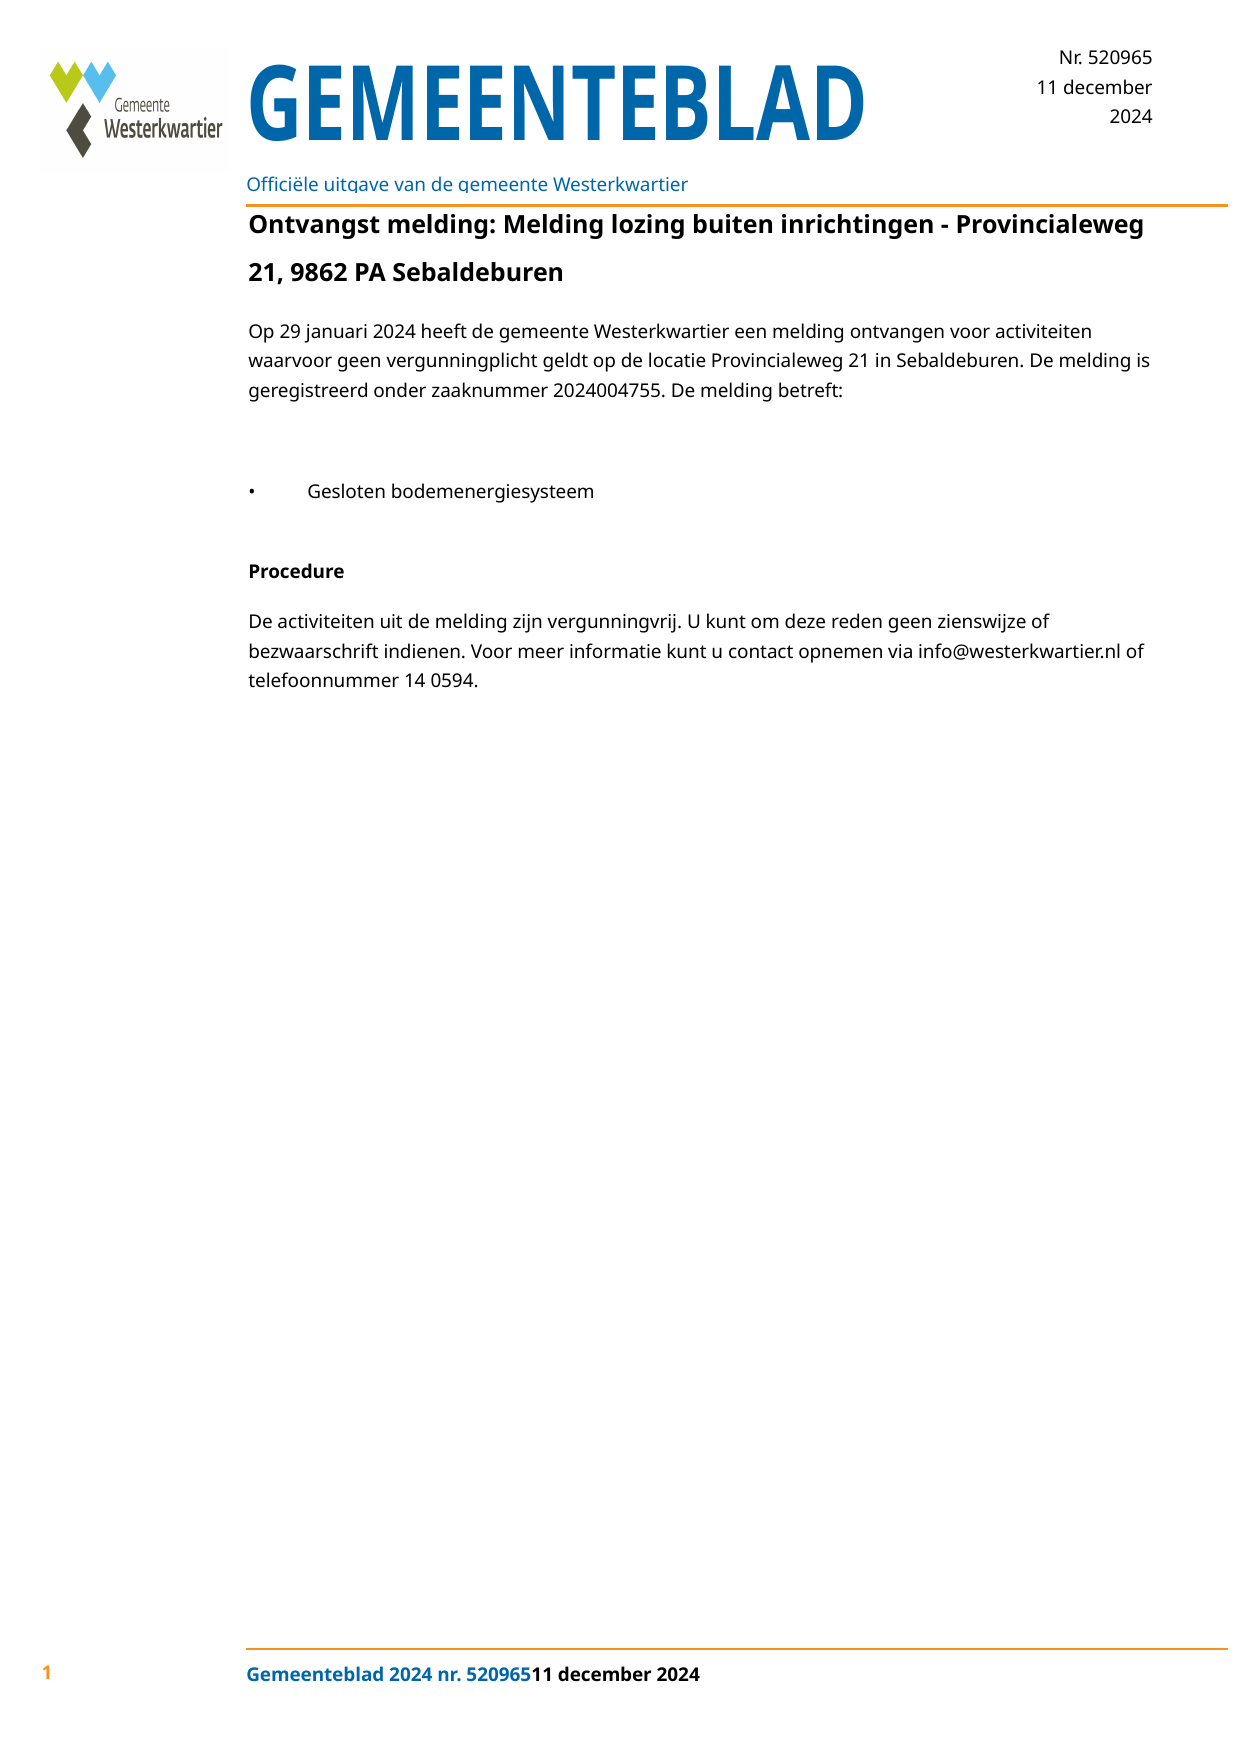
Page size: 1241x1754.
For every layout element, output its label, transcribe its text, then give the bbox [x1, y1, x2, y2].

text Ontvangst melding: Melding lozing buiten inrichtingen - Provincialeweg 21, 9862 PA Sebaldeburen [248, 207, 1152, 288]
text De activiteiten uit de melding zijn vergunningvrij. U kunt om deze reden geen zienswijze of bezwaarschrift indienen. Voor meer informatie kunt u contact opnemen via info@westerkwartier.nl of telefoonnummer 14 0594. [248, 608, 1152, 693]
list Gesloten bodemenergiesysteem [248, 478, 1152, 504]
text Procedure [248, 558, 1152, 584]
picture [41, 47, 231, 172]
text Op 29 januari 2024 heeft de gemeente Westerkwartier een melding ontvangen voor activiteiten waarvoor geen vergunningplicht geldt op de locatie Provincialeweg 21 in Sebaldeburen. De melding is geregistreerd onder zaaknummer 2024004755. De melding betreft: [248, 318, 1152, 403]
